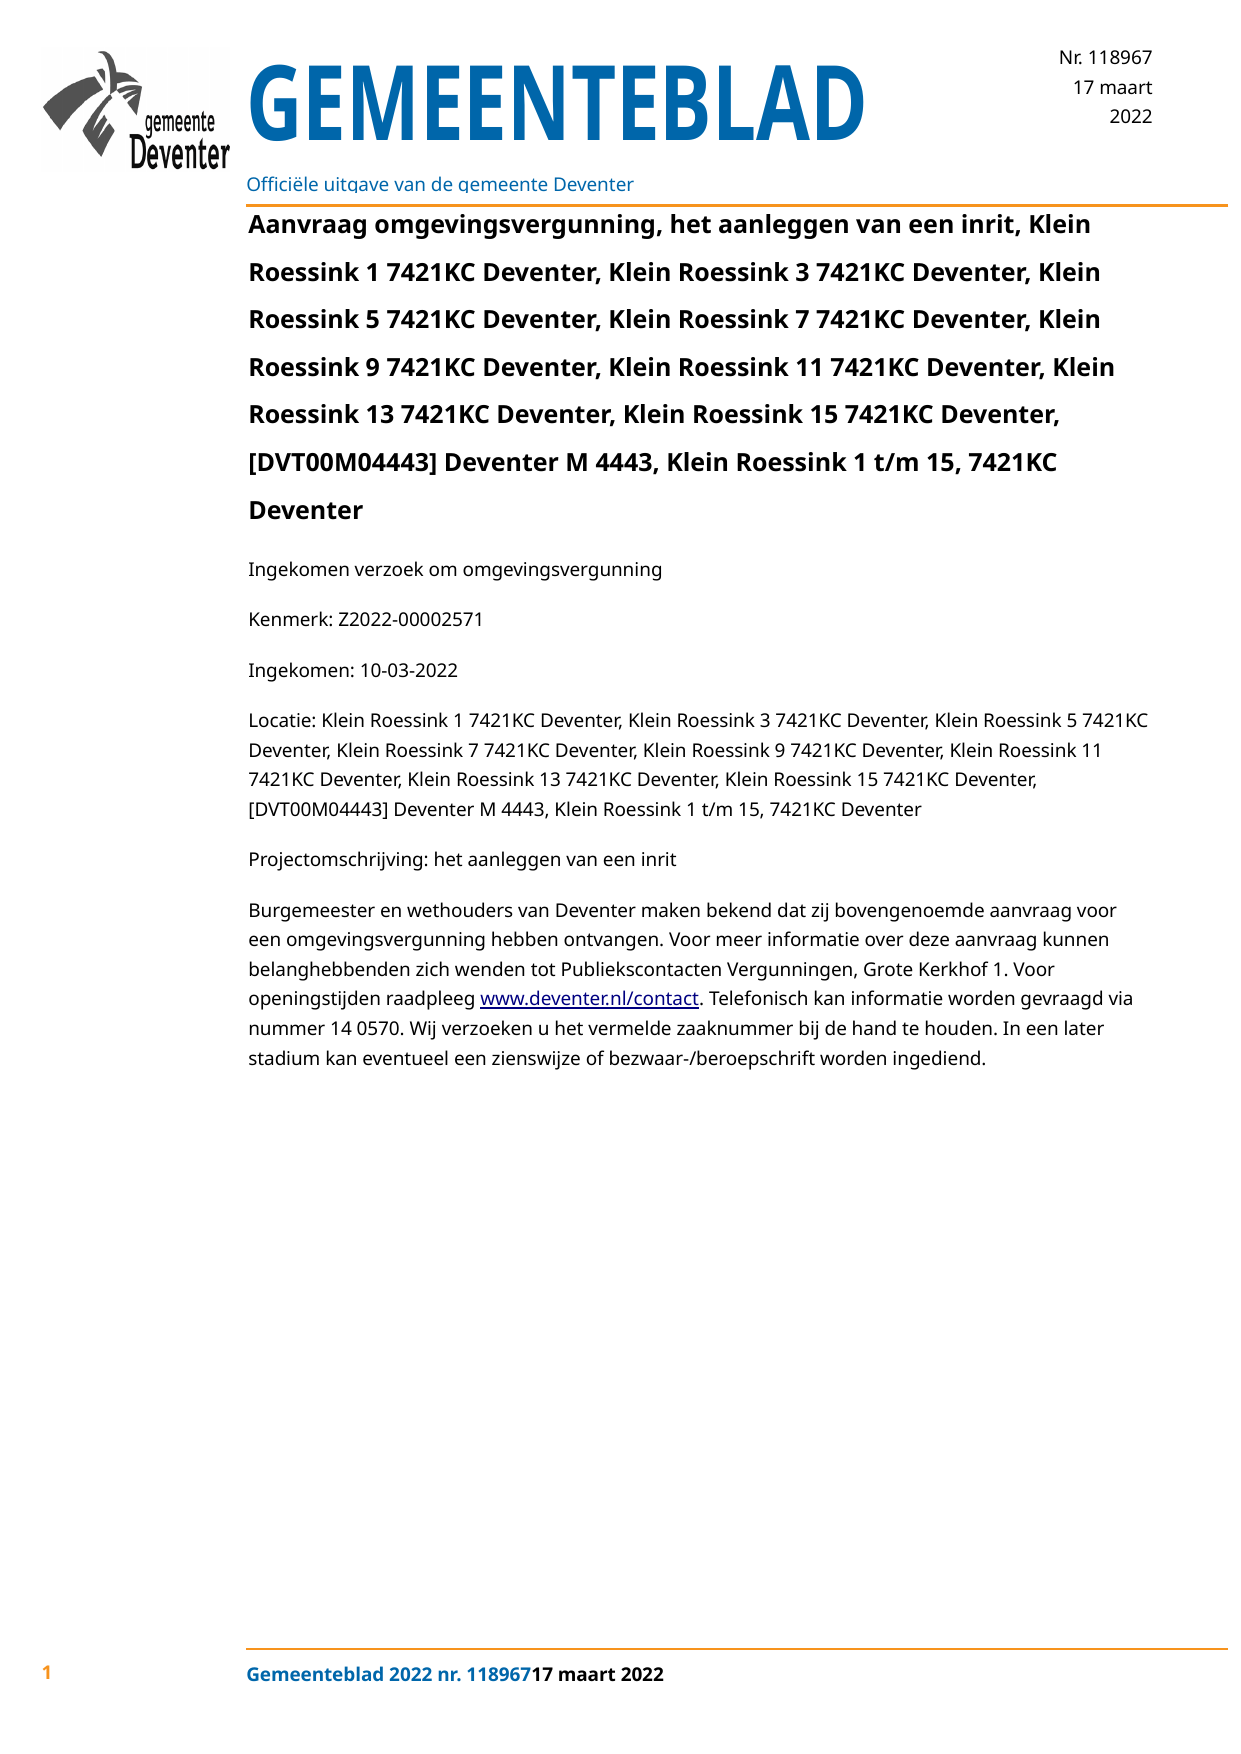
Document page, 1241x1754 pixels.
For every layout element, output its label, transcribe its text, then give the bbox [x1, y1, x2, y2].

text Aanvraag omgevingsvergunning, het aanleggen van een inrit, Klein Roessink 1 7421KC Deventer, Klein Roessink 3 7421KC Deventer, Klein Roessink 5 7421KC Deventer, Klein Roessink 7 7421KC Deventer, Klein Roessink 9 7421KC Deventer, Klein Roessink 11 7421KC Deventer, Klein Roessink 13 7421KC Deventer, Klein Roessink 15 7421KC Deventer, [DVT00M04443] Deventer M 4443, Klein Roessink 1 t/m 15, 7421KC Deventer [248, 207, 1152, 526]
text Burgemeester en wethouders van Deventer maken bekend dat zij bovengenoemde aanvraag voor een omgevingsvergunning hebben ontvangen. Voor meer informatie over deze aanvraag kunnen belanghebbenden zich wenden tot Publiekscontacten Vergunningen, Grote Kerkhof 1. Voor openingstijden raadpleeg www.deventer.nl/contact. Telefonisch kan informatie worden gevraagd via nummer 14 0570. Wij verzoeken u het vermelde zaaknummer bij de hand te houden. In een later stadium kan eventueel een zienswijze of bezwaar-/beroepschrift worden ingediend. [248, 897, 1152, 1070]
text Locatie: Klein Roessink 1 7421KC Deventer, Klein Roessink 3 7421KC Deventer, Klein Roessink 5 7421KC Deventer, Klein Roessink 7 7421KC Deventer, Klein Roessink 9 7421KC Deventer, Klein Roessink 11 7421KC Deventer, Klein Roessink 13 7421KC Deventer, Klein Roessink 15 7421KC Deventer, [DVT00M04443] Deventer M 4443, Klein Roessink 1 t/m 15, 7421KC Deventer [248, 707, 1152, 822]
text Kenmerk: Z2022-00002571 [248, 606, 1152, 632]
text Ingekomen verzoek om omgevingsvergunning [248, 556, 1152, 582]
text Ingekomen: 10-03-2022 [248, 657, 1152, 682]
picture [41, 47, 231, 172]
text Projectomschrijving: het aanleggen van een inrit [248, 846, 1152, 872]
